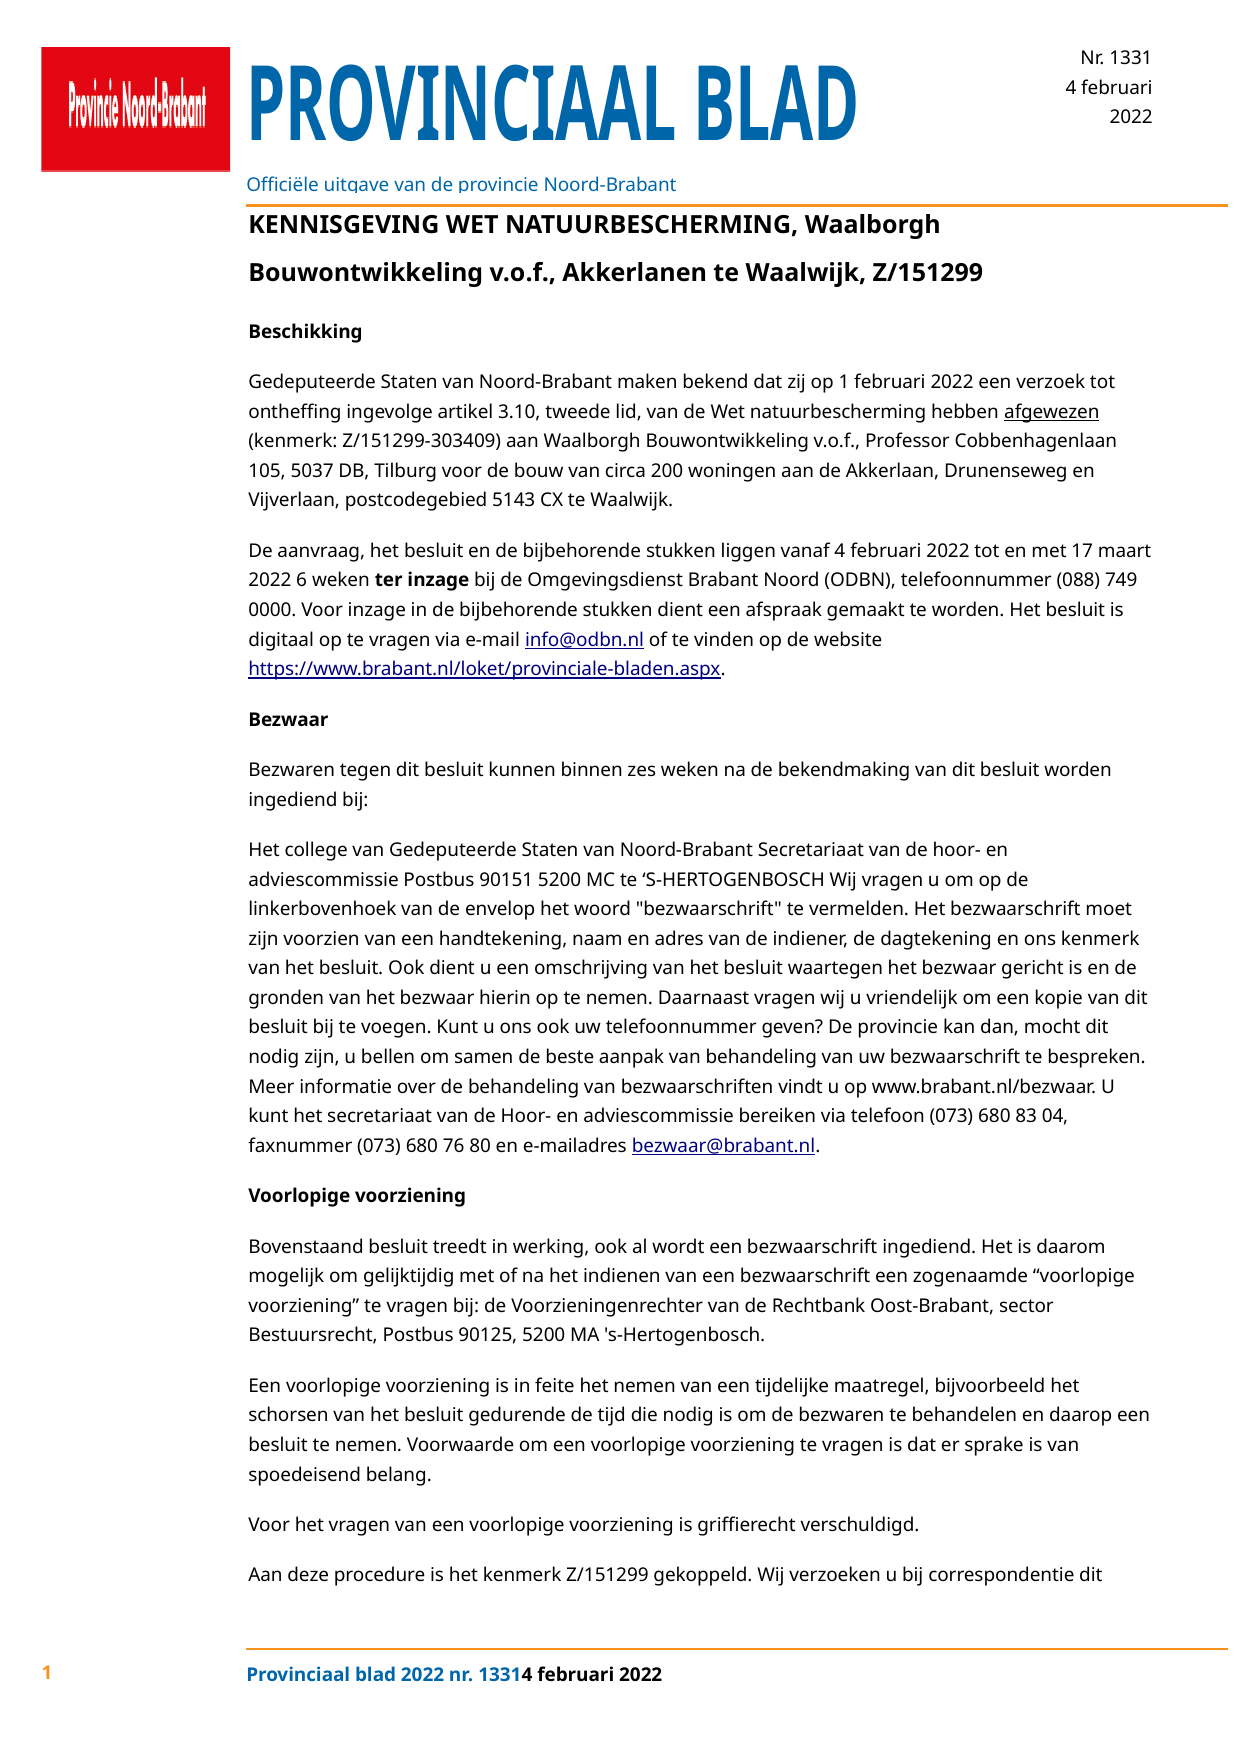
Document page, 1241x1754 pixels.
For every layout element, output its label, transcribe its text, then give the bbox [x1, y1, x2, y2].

text Een voorlopige voorziening is in feite het nemen van een tijdelijke maatregel, bijvoorbeeld het schorsen van het besluit gedurende de tijd die nodig is om de bezwaren te behandelen en daarop een besluit te nemen. Voorwaarde om een voorlopige voorziening te vragen is dat er sprake is van spoedeisend belang. [248, 1372, 1152, 1487]
text Bovenstaand besluit treedt in werking, ook al wordt een bezwaarschrift ingediend. Het is daarom mogelijk om gelijktijdig met of na het indienen van een bezwaarschrift een zogenaamde “voorlopige voorziening” te vragen bij: de Voorzieningenrechter van de Rechtbank Oost-Brabant, sector Bestuursrecht, Postbus 90125, 5200 MA 's-Hertogenbosch. [248, 1233, 1152, 1347]
text Bezwaar [248, 706, 1152, 732]
text De aanvraag, het besluit en de bijbehorende stukken liggen vanaf 4 februari 2022 tot en met 17 maart 2022 6 weken ter inzage bij de Omgevingsdienst Brabant Noord (ODBN), telefoonnummer (088) 749 0000. Voor inzage in de bijbehorende stukken dient een afspraak gemaakt te worden. Het besluit is digitaal op te vragen via e-mail info@odbn.nl of te vinden op de website https://www.brabant.nl/loket/provinciale-bladen.aspx. [248, 537, 1152, 681]
text Voor het vragen van een voorlopige voorziening is griffierecht verschuldigd. [248, 1511, 1152, 1537]
text Voorlopige voorziening [248, 1182, 1152, 1208]
text Bezwaren tegen dit besluit kunnen binnen zes weken na de bekendmaking van dit besluit worden ingediend bij: [248, 756, 1152, 812]
text Aan deze procedure is het kenmerk Z/151299 gekoppeld. Wij verzoeken u bij correspondentie dit [248, 1562, 1152, 1587]
text Beschikking [248, 318, 1152, 344]
text KENNISGEVING WET NATUURBESCHERMING, Waalborgh Bouwontwikkeling v.o.f., Akkerlanen te Waalwijk, Z/151299 [248, 207, 1152, 288]
text Het college van Gedeputeerde Staten van Noord-Brabant Secretariaat van de hoor- en adviescommissie Postbus 90151 5200 MC te ‘S‑HERTOGENBOSCH Wij vragen u om op de linkerbovenhoek van de envelop het woord "bezwaarschrift" te vermelden. Het bezwaarschrift moet zijn voorzien van een handtekening, naam en adres van de indiener, de dagtekening en ons kenmerk van het besluit. Ook dient u een omschrijving van het besluit waartegen het bezwaar gericht is en de gronden van het bezwaar hierin op te nemen. Daarnaast vragen wij u vriendelijk om een kopie van dit besluit bij te voegen. Kunt u ons ook uw telefoonnummer geven? De provincie kan dan, mocht dit nodig zijn, u bellen om samen de beste aanpak van behandeling van uw bezwaarschrift te bespreken. Meer informatie over de behandeling van bezwaarschriften vindt u op www.brabant.nl/bezwaar. U kunt het secretariaat van de Hoor- en adviescommissie bereiken via telefoon (073) 680 83 04, faxnummer (073) 680 76 80 en e-mailadres bezwaar@brabant.nl. [248, 836, 1152, 1158]
text Gedeputeerde Staten van Noord-Brabant maken bekend dat zij op 1 februari 2022 een verzoek tot ontheffing ingevolge artikel 3.10, tweede lid, van de Wet natuurbescherming hebben afgewezen (kenmerk: Z/151299-303409) aan Waalborgh Bouwontwikkeling v.o.f., Professor Cobbenhagenlaan 105, 5037 DB, Tilburg voor de bouw van circa 200 woningen aan de Akkerlaan, Drunenseweg en Vijverlaan, postcodegebied 5143 CX te Waalwijk. [248, 368, 1152, 512]
picture [41, 47, 231, 172]
